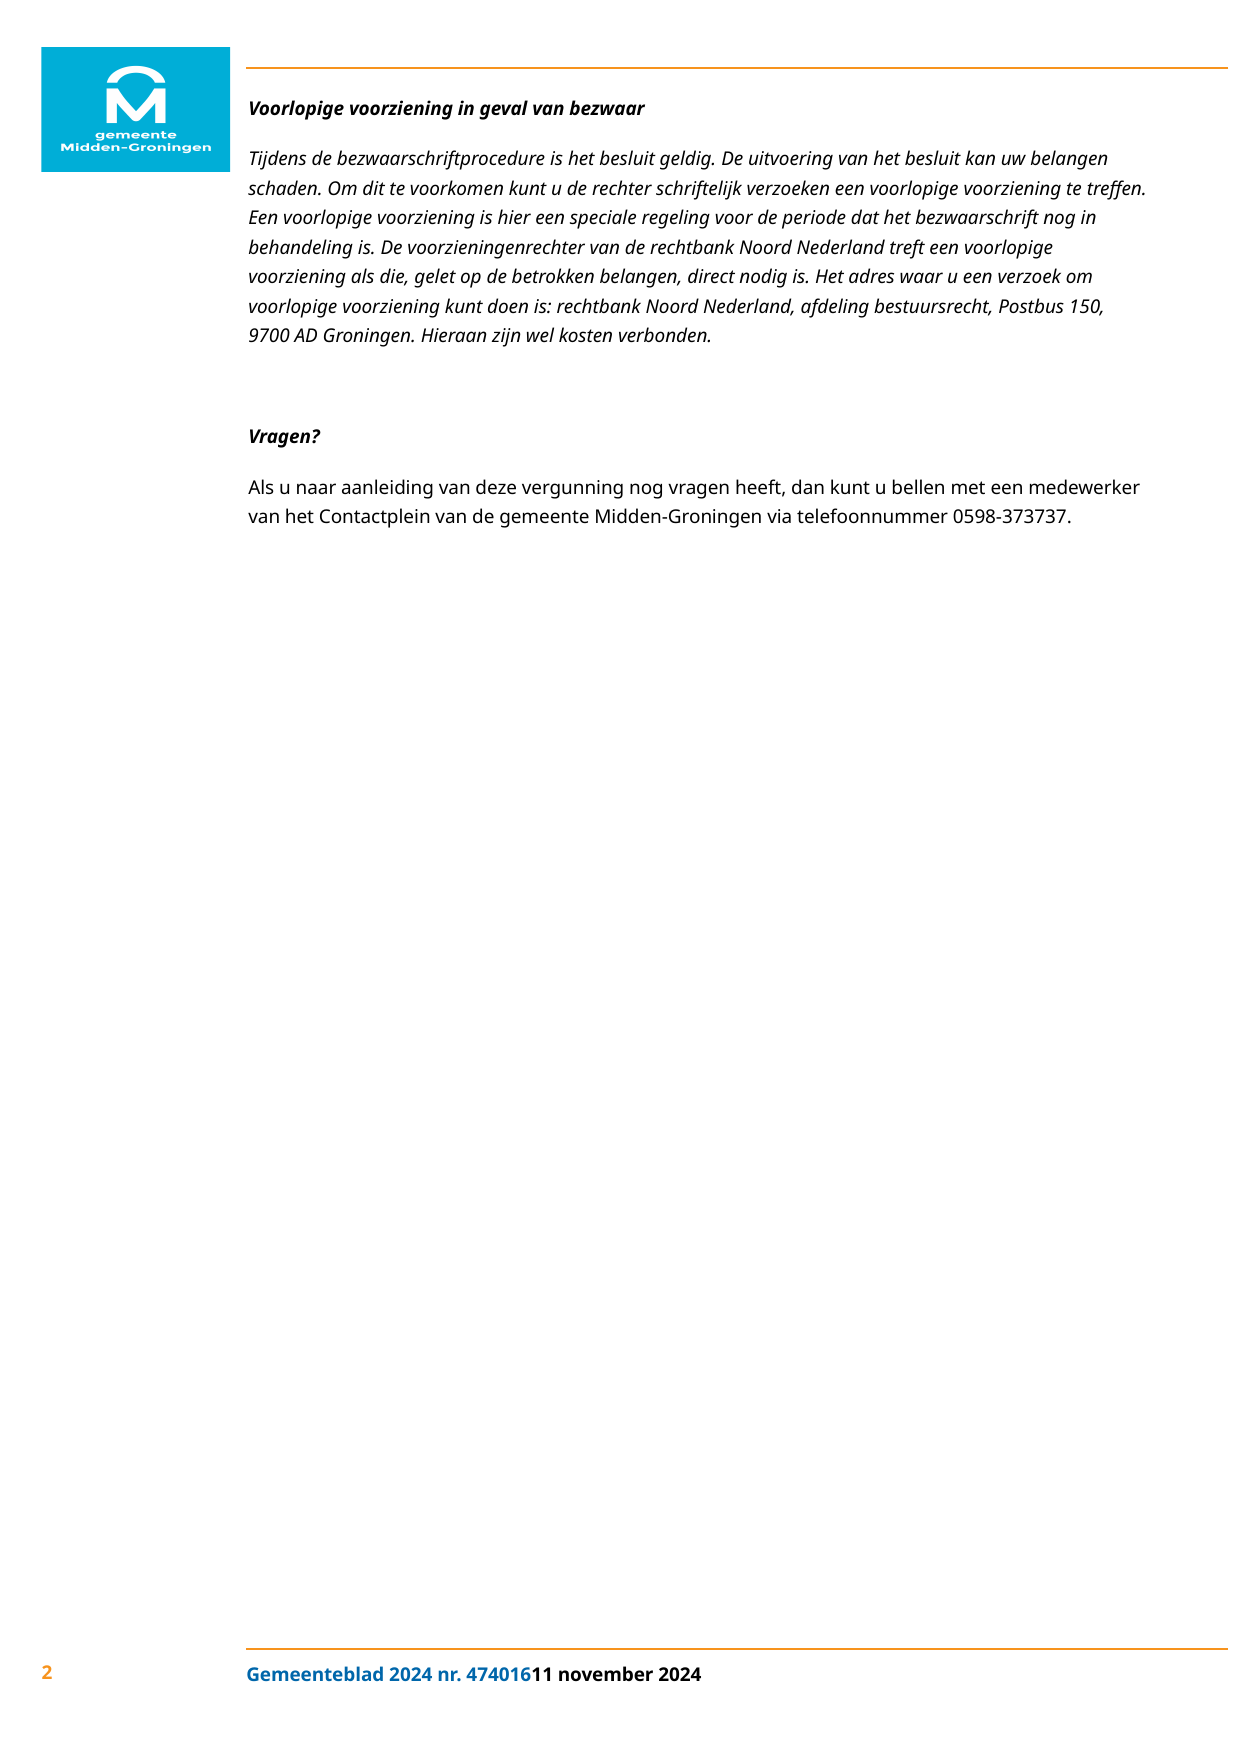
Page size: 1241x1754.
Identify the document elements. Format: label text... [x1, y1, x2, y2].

picture [184, 146, 190, 153]
picture [107, 89, 165, 122]
text Tijdens de bezwaarschriftprocedure is het besluit geldig. De uitvoering van het besluit kan uw belangen schaden. Om dit te voorkomen kunt u de rechter schriftelijk verzoeken een voorlopige voorziening te treffen. Een voorlopige voorziening is hier een speciale regeling voor de periode dat het bezwaarschrift nog in behandeling is. De voorzieningenrechter van de rechtbank Noord Nederland treft een voorlopige voorziening als die, gelet op de betrokken belangen, direct nodig is. Het adres waar u een verzoek om voorlopige voorziening kunt doen is: rechtbank Noord Nederland, afdeling bestuursrecht, Postbus 150, 9700 AD Groningen. Hieraan zijn wel kosten verbonden. [248, 145, 1152, 348]
text Als u naar aanleiding van deze vergunning nog vragen heeft, dan kunt u bellen met een medewerker van het Contactplein van de gemeente Midden-Groningen via telefoonnummer 0598-373737. [248, 474, 1152, 529]
text Vragen? [248, 423, 1152, 449]
text Voorlopige voorziening in geval van bezwaar [248, 95, 1152, 121]
picture [108, 66, 164, 82]
